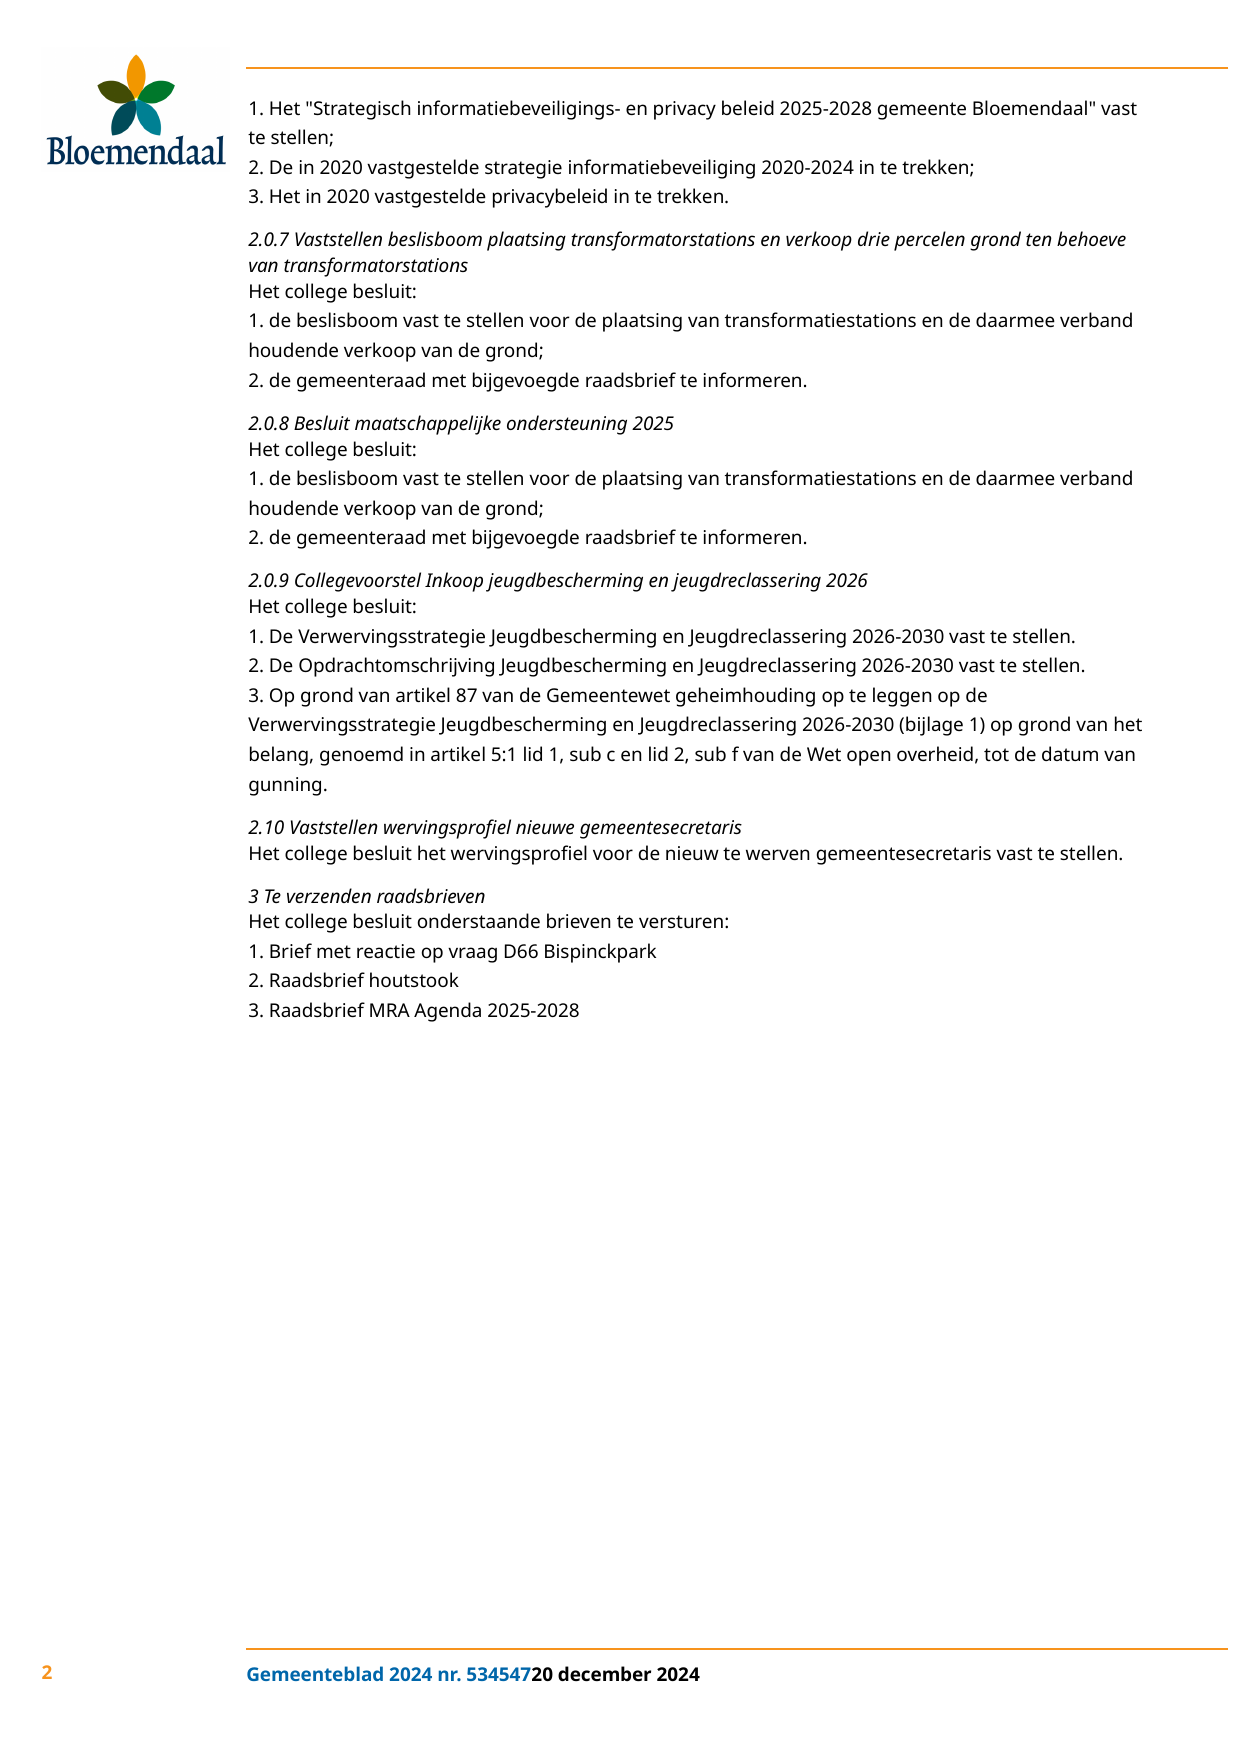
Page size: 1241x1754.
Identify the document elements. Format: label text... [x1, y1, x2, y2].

text 1. de beslisboom vast te stellen voor de plaatsing van transformatiestations en de daarmee verband houdende verkoop van de grond; [248, 308, 1152, 363]
text 3. Raadsbrief MRA Agenda 2025-2028 [248, 997, 1152, 1023]
text 2. de gemeenteraad met bijgevoegde raadsbrief te informeren. [248, 524, 1152, 550]
text 2.10 Vaststellen wervingsprofiel nieuwe gemeentesecretaris [248, 814, 1152, 840]
text 2.0.9 Collegevoorstel Inkoop jeugdbescherming en jeugdreclassering 2026 [248, 568, 1152, 593]
text 1. de beslisboom vast te stellen voor de plaatsing van transformatiestations en de daarmee verband houdende verkoop van de grond; [248, 465, 1152, 521]
text Het college besluit: [248, 436, 1152, 461]
text 2. de gemeenteraad met bijgevoegde raadsbrief te informeren. [248, 367, 1152, 393]
text 3. Op grond van artikel 87 van de Gemeentewet geheimhouding op te leggen op de Verwervingsstrategie Jeugdbescherming en Jeugdreclassering 2026-2030 (bijlage 1) op grond van het belang, genoemd in artikel 5:1 lid 1, sub c en lid 2, sub f van de Wet open overheid, tot de datum van gunning. [248, 682, 1152, 797]
text 2.0.7 Vaststellen beslisboom plaatsing transformatorstations en verkoop drie percelen grond ten behoeve van transformatorstations [248, 227, 1152, 278]
text 2. De in 2020 vastgestelde strategie informatiebeveiliging 2020-2024 in te trekken; [248, 154, 1152, 180]
text 2. De Opdrachtomschrijving Jeugdbescherming en Jeugdreclassering 2026-2030 vast te stellen. [248, 652, 1152, 678]
text 1. Brief met reactie op vraag D66 Bispinckpark [248, 938, 1152, 964]
text 1. De Verwervingsstrategie Jeugdbescherming en Jeugdreclassering 2026-2030 vast te stellen. [248, 623, 1152, 649]
text Het college besluit: [248, 278, 1152, 304]
text Het college besluit onderstaande brieven te versturen: [248, 908, 1152, 934]
text Het college besluit het wervingsprofiel voor de nieuw te werven gemeentesecretaris vast te stellen. [248, 840, 1152, 865]
text 3. Het in 2020 vastgestelde privacybeleid in te trekken. [248, 183, 1152, 209]
text 2. Raadsbrief houtstook [248, 968, 1152, 993]
text 1. Het "Strategisch informatiebeveiligings- en privacy beleid 2025-2028 gemeente Bloemendaal" vast te stellen; [248, 95, 1152, 150]
text 2.0.8 Besluit maatschappelijke ondersteuning 2025 [248, 410, 1152, 436]
text Het college besluit: [248, 593, 1152, 619]
picture [41, 47, 231, 172]
text 3 Te verzenden raadsbrieven [248, 883, 1152, 908]
